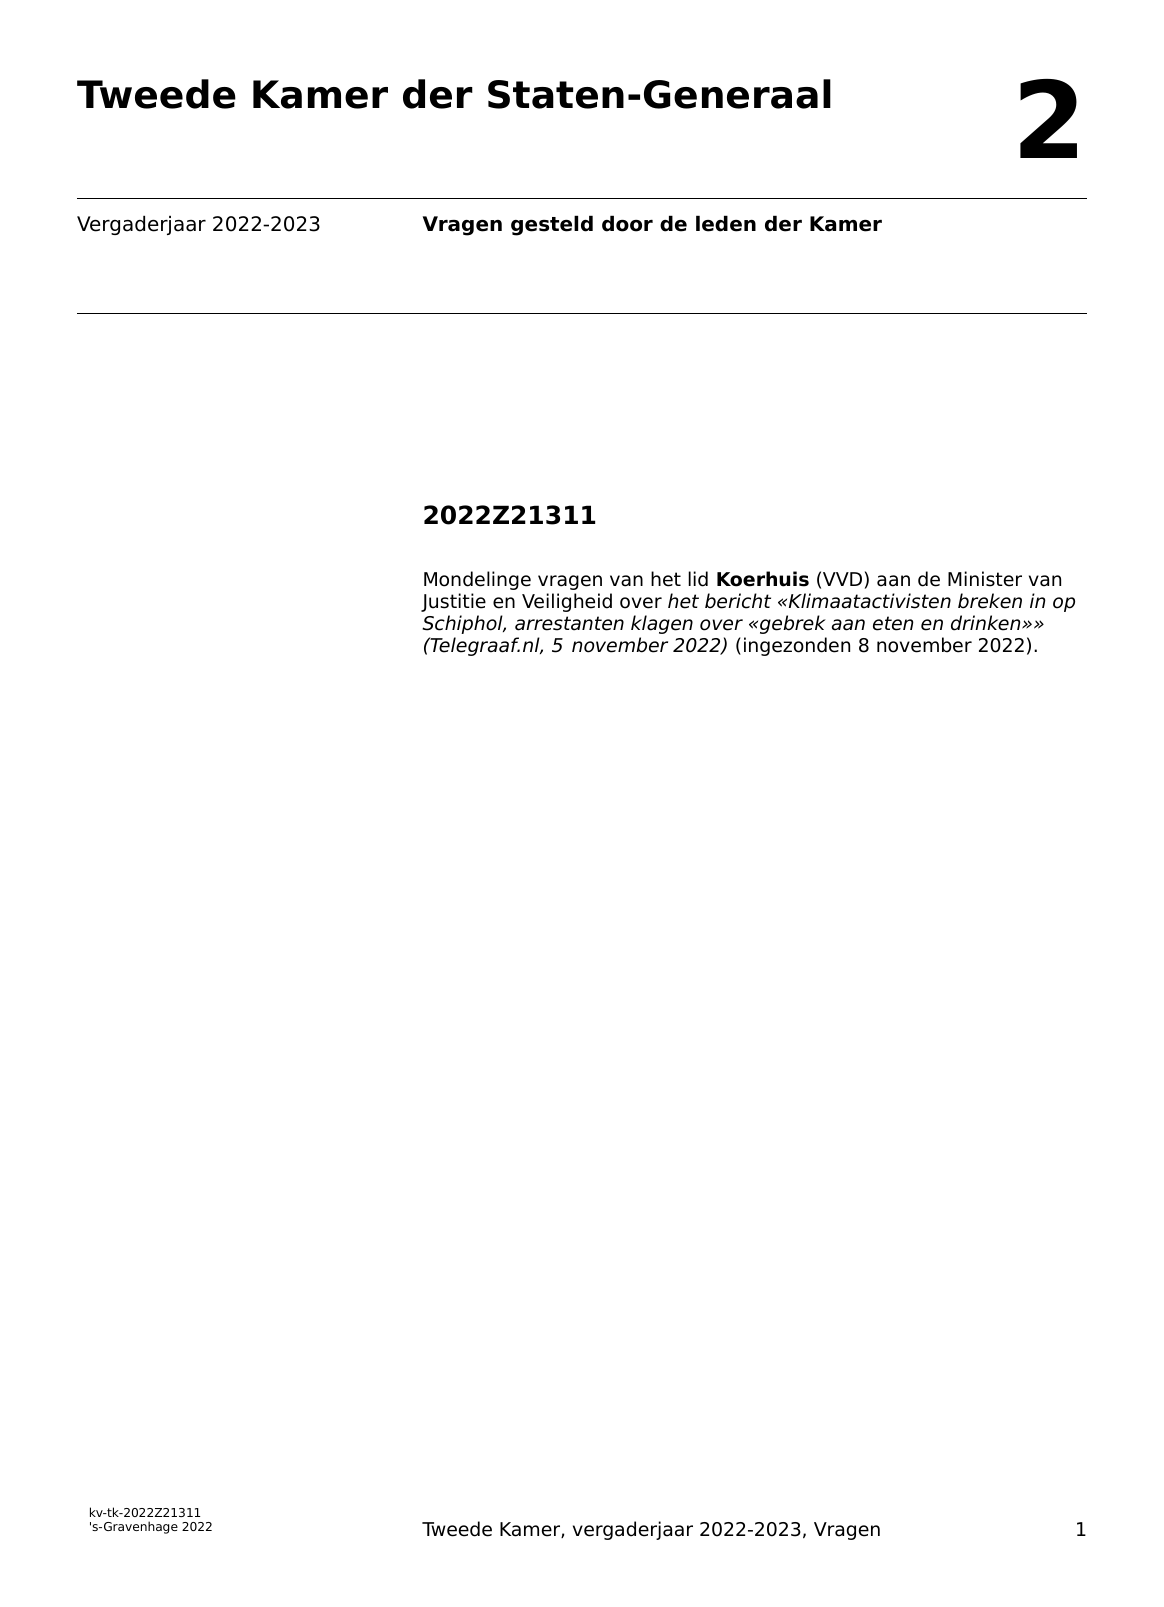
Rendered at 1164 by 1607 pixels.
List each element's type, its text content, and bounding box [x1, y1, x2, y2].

table_cell Vergaderjaar 2022-2023 [77, 199, 422, 313]
table_cell Vragen gesteld door de leden der Kamer [422, 199, 1087, 313]
text 2022Z21311 [422, 501, 1087, 531]
text Mondelinge vragen van het lid Koerhuis (VVD) aan de Minister van Justitie en Veiligheid over het bericht «Klimaatactivisten breken in op Schiphol, arrestanten klagen over «gebrek aan eten en drinken»» (Telegraaf.nl, 5 november 2022) (ingezonden 8 november 2022). [422, 569, 1087, 657]
table_header Tweede Kamer der Staten-Generaal [77, 59, 886, 198]
text 's-Gravenhage 2022 [88, 1520, 323, 1534]
table_header 2 [886, 59, 1087, 198]
text kv-tk-2022Z21311 [88, 1506, 323, 1520]
